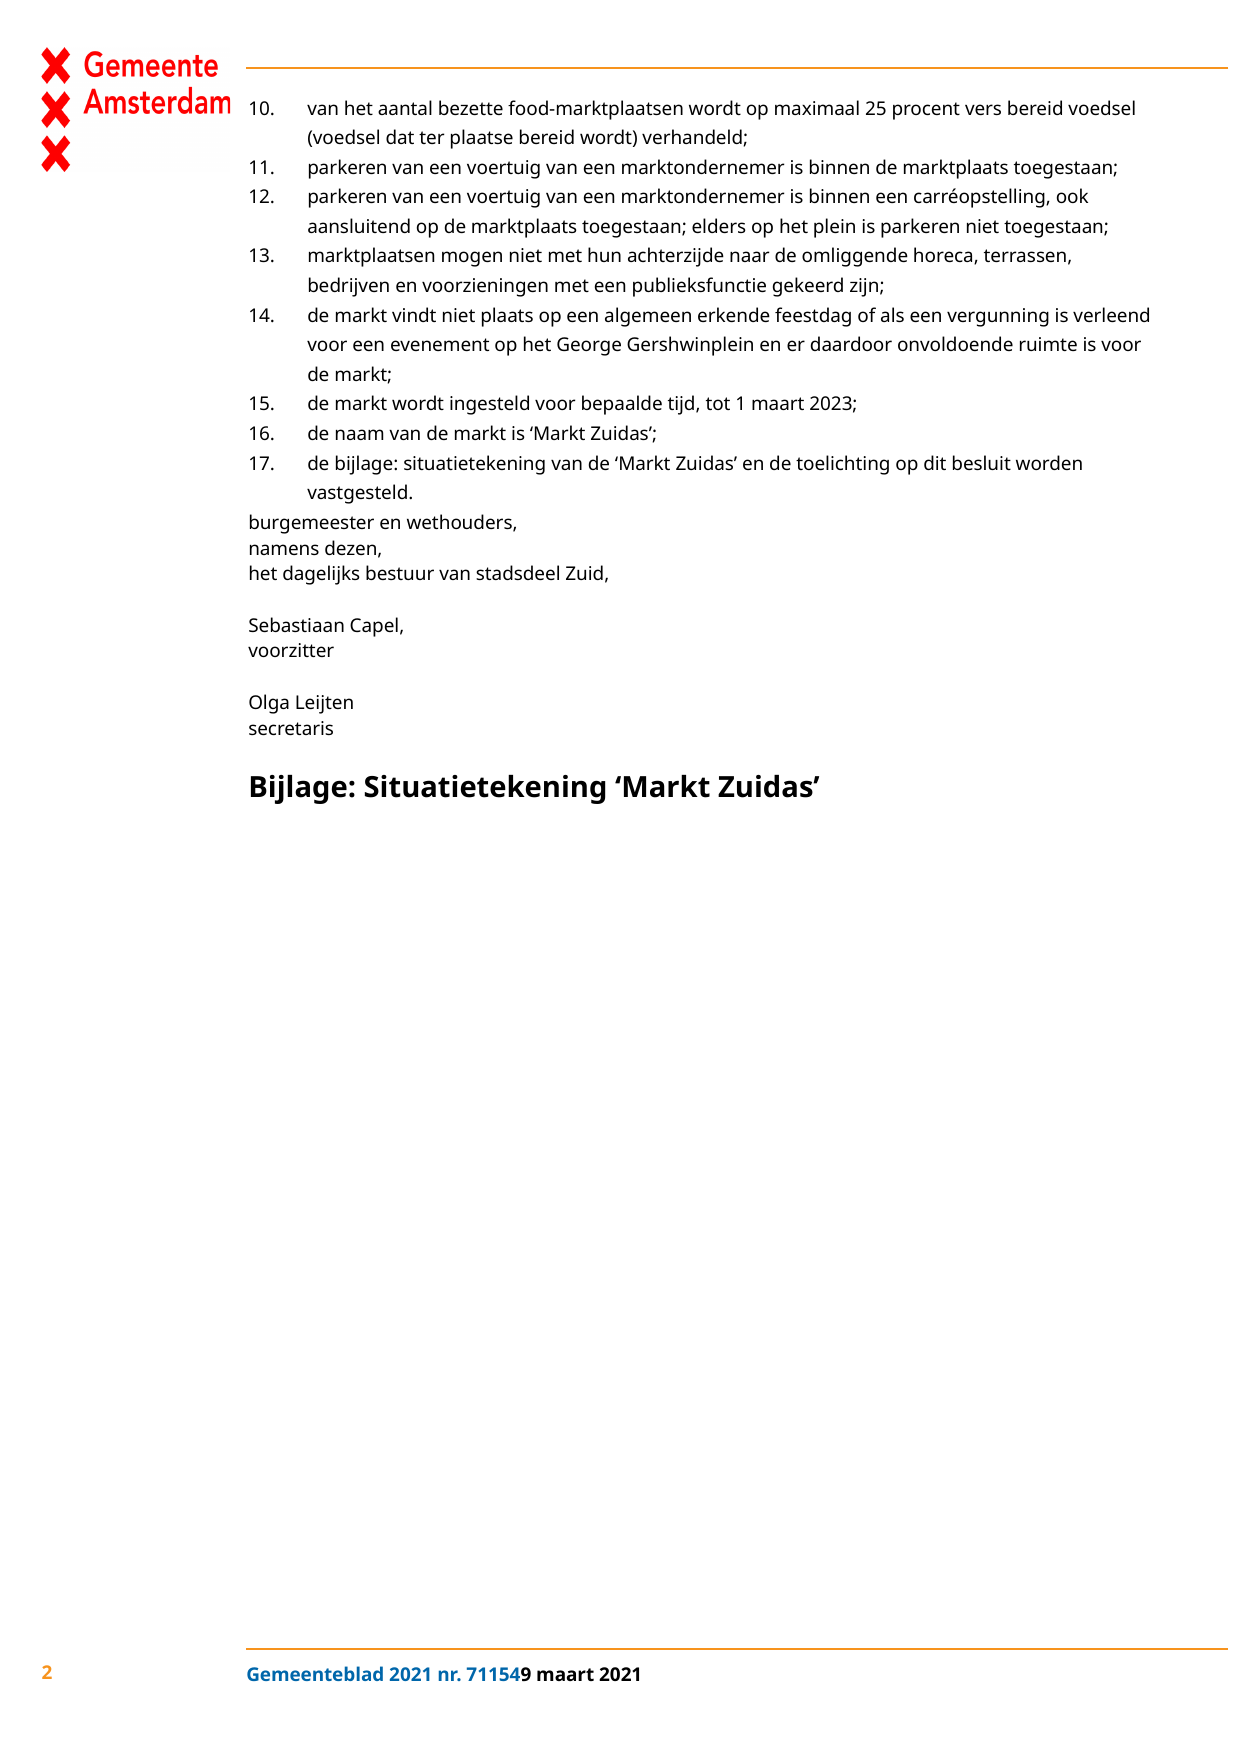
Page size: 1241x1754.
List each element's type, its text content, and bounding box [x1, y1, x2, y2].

text namens dezen, [248, 535, 1152, 560]
list de markt vindt niet plaats op een algemeen erkende feestdag of als een vergunning is verleend voor een evenement op het George Gershwinplein en er daardoor onvoldoende ruimte is voor de markt; [248, 302, 1152, 387]
text Bijlage: Situatietekening ‘Markt Zuidas’ [248, 766, 1152, 806]
text secretaris [248, 715, 1152, 741]
text het dagelijks bestuur van stadsdeel Zuid, [248, 560, 1152, 586]
text burgemeester en wethouders, [248, 509, 1152, 535]
list van het aantal bezette food-marktplaatsen wordt op maximaal 25 procent vers bereid voedsel (voedsel dat ter plaatse bereid wordt) verhandeld; [248, 95, 1152, 150]
list marktplaatsen mogen niet met hun achterzijde naar de omliggende horeca, terrassen, bedrijven en voorzieningen met een publieksfunctie gekeerd zijn; [248, 243, 1152, 298]
text Olga Leijten [248, 689, 1152, 715]
list de bijlage: situatietekening van de ‘Markt Zuidas’ en de toelichting op dit besluit worden vastgesteld. [248, 450, 1152, 505]
picture [41, 47, 231, 172]
text voorzitter [248, 638, 1152, 663]
list parkeren van een voertuig van een marktondernemer is binnen een carréopstelling, ook aansluitend op de marktplaats toegestaan; elders op het plein is parkeren niet toegestaan; [248, 183, 1152, 239]
text Sebastiaan Capel, [248, 612, 1152, 638]
list parkeren van een voertuig van een marktondernemer is binnen de marktplaats toegestaan; [248, 154, 1152, 180]
list de markt wordt ingesteld voor bepaalde tijd, tot 1 maart 2023; [248, 391, 1152, 416]
list de naam van de markt is ‘Markt Zuidas’; [248, 420, 1152, 446]
